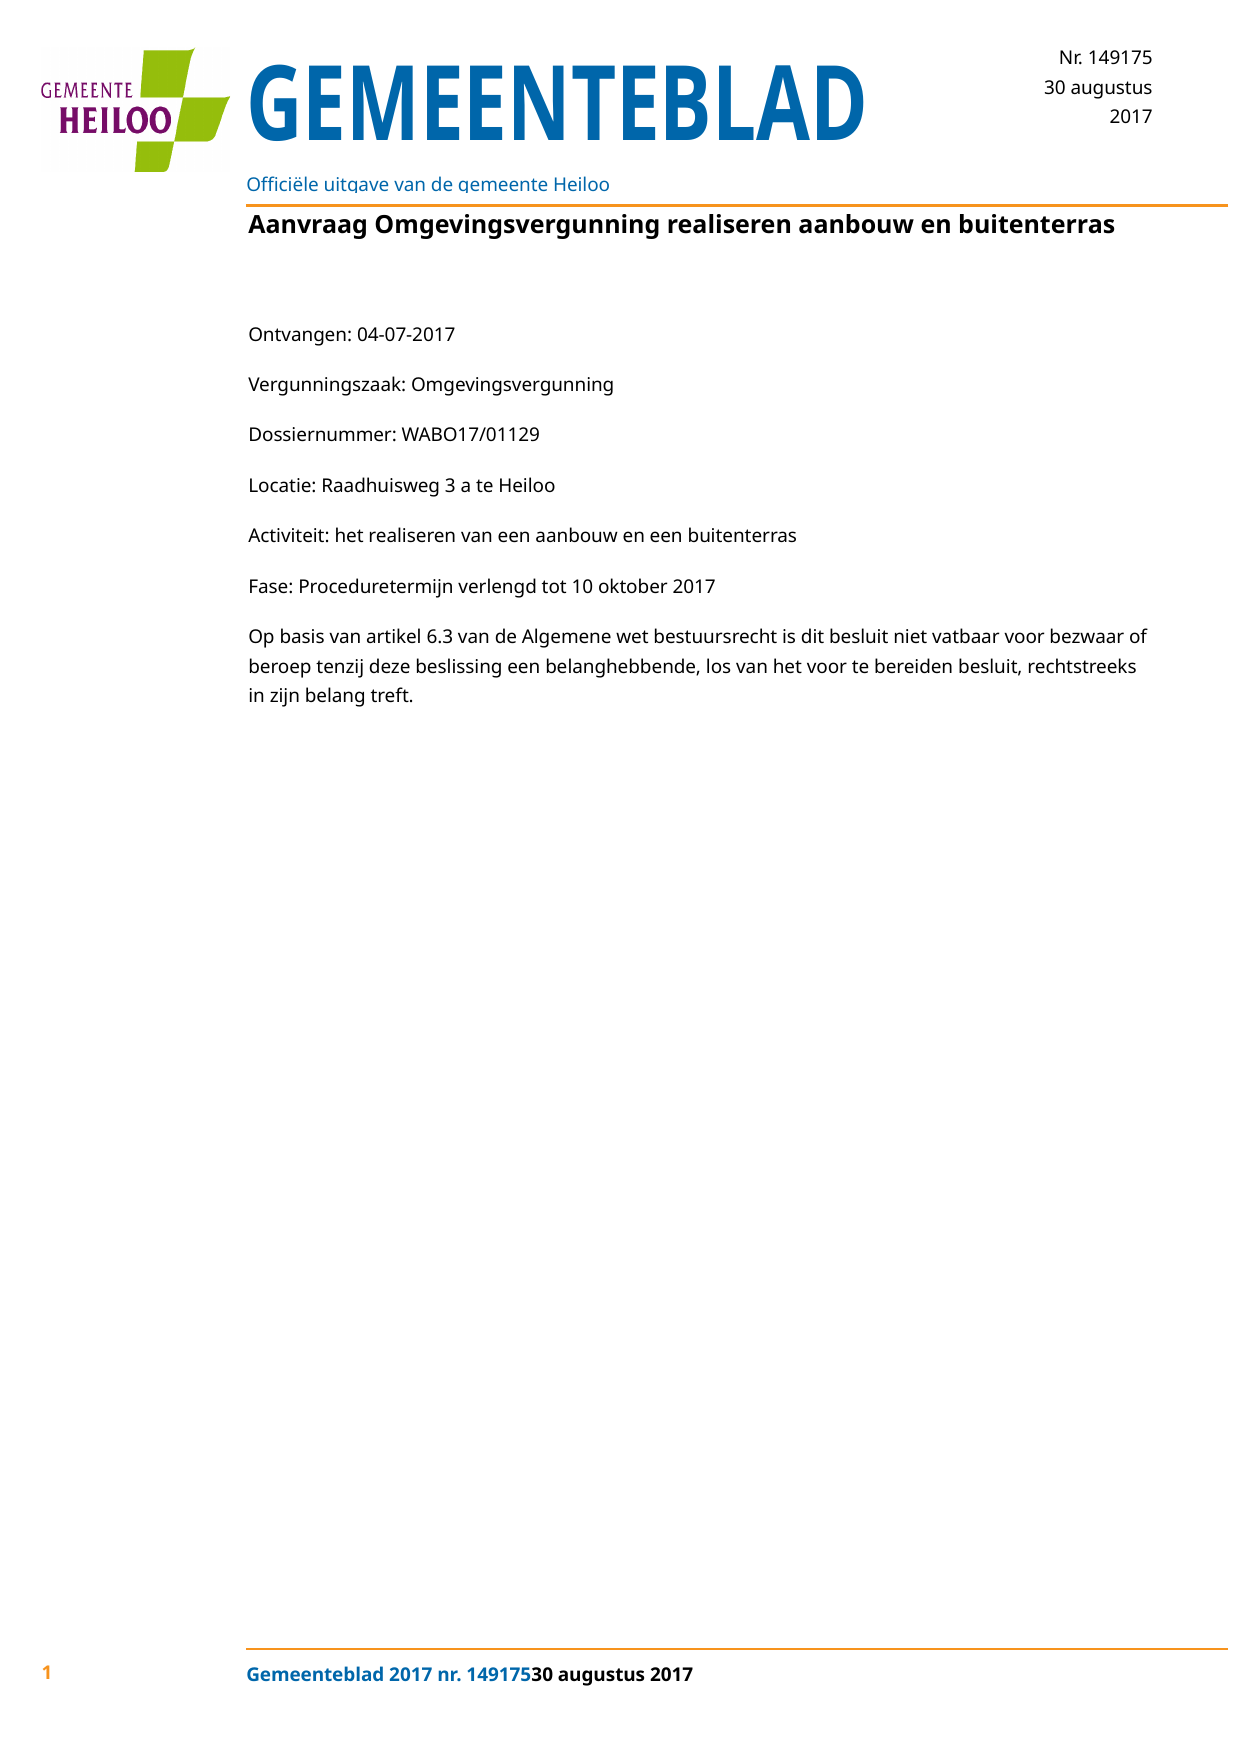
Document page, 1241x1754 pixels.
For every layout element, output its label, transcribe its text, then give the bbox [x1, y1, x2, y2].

picture [41, 47, 231, 172]
text Locatie: Raadhuisweg 3 a te Heiloo [248, 472, 1152, 498]
text Aanvraag Omgevingsvergunning realiseren aanbouw en buitenterras [248, 207, 1152, 241]
text Dossiernummer: WABO17/01129 [248, 422, 1152, 447]
text Op basis van artikel 6.3 van de Algemene wet bestuursrecht is dit besluit niet vatbaar voor bezwaar of beroep tenzij deze beslissing een belanghebbende, los van het voor te bereiden besluit, rechtstreeks in zijn belang treft. [248, 623, 1152, 708]
text Vergunningszaak: Omgevingsvergunning [248, 371, 1152, 397]
text Fase: Proceduretermijn verlengd tot 10 oktober 2017 [248, 573, 1152, 598]
text Ontvangen: 04-07-2017 [248, 321, 1152, 346]
text Activiteit: het realiseren van een aanbouw en een buitenterras [248, 522, 1152, 548]
